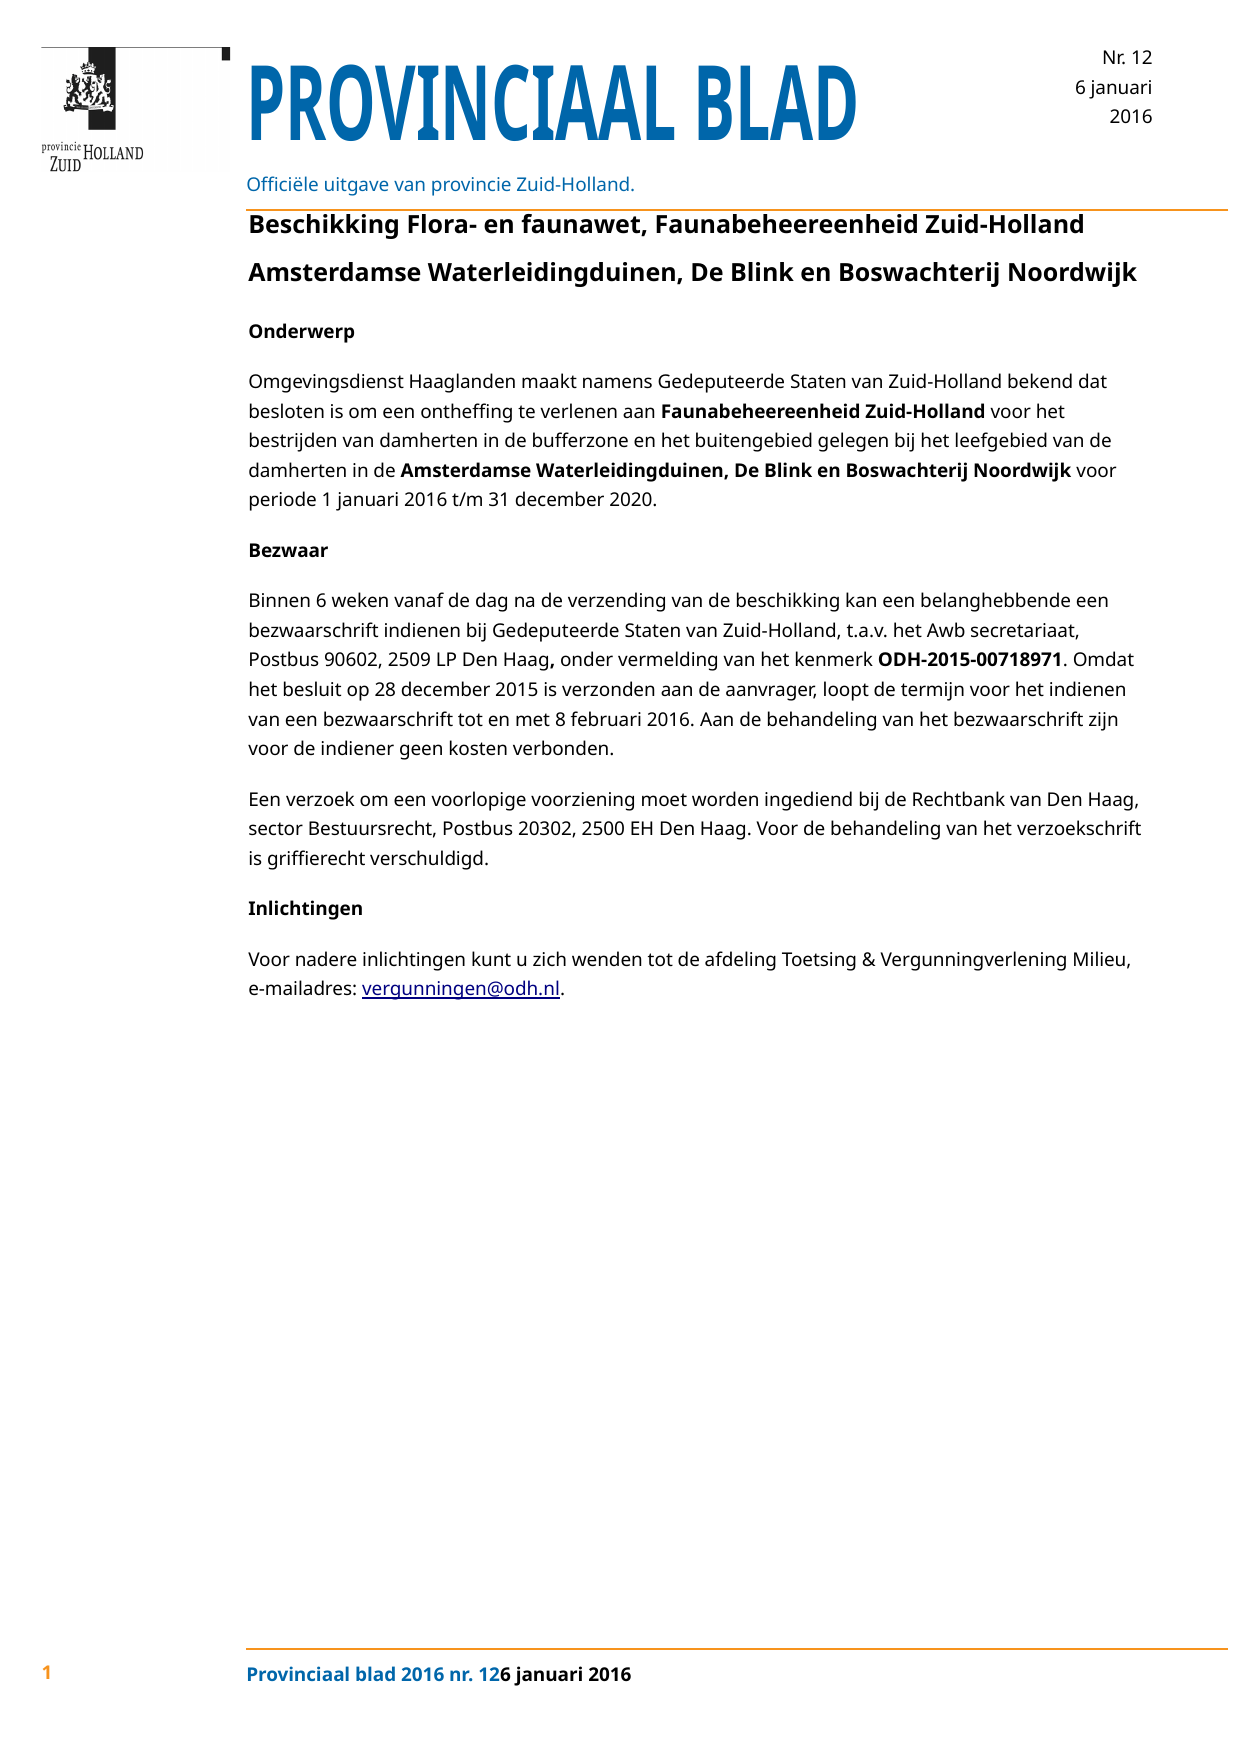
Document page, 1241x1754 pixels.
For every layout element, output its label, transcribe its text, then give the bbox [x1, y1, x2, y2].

text Inlichtingen [248, 895, 1152, 921]
text Onderwerp [248, 318, 1152, 344]
picture [41, 47, 231, 172]
text Bezwaar [248, 537, 1152, 563]
text Binnen 6 weken vanaf de dag na de verzending van de beschikking kan een belanghebbende een bezwaarschrift indienen bij Gedeputeerde Staten van Zuid-Holland, t.a.v. het Awb secretariaat, Postbus 90602, 2509 LP Den Haag, onder vermelding van het kenmerk ODH-2015-00718971. Omdat het besluit op 28 december 2015 is verzonden aan de aanvrager, loopt de termijn voor het indienen van een bezwaarschrift tot en met 8 februari 2016. Aan de behandeling van het bezwaarschrift zijn voor de indiener geen kosten verbonden. [248, 587, 1152, 761]
text Omgevingsdienst Haaglanden maakt namens Gedeputeerde Staten van Zuid-Holland bekend dat besloten is om een ontheffing te verlenen aan Faunabeheereenheid Zuid-Holland voor het bestrijden van damherten in de bufferzone en het buitengebied gelegen bij het leefgebied van de damherten in de Amsterdamse Waterleidingduinen, De Blink en Boswachterij Noordwijk voor periode 1 januari 2016 t/m 31 december 2020. [248, 368, 1152, 512]
text Voor nadere inlichtingen kunt u zich wenden tot de afdeling Toetsing & Vergunningverlening Milieu, e-mailadres: vergunningen@odh.nl. [248, 946, 1152, 1001]
text Een verzoek om een voorlopige voorziening moet worden ingediend bij de Rechtbank van Den Haag, sector Bestuursrecht, Postbus 20302, 2500 EH Den Haag. Voor de behandeling van het verzoekschrift is griffierecht verschuldigd. [248, 786, 1152, 871]
text Beschikking Flora- en faunawet, Faunabeheereenheid Zuid-Holland Amsterdamse Waterleidingduinen, De Blink en Boswachterij Noordwijk [248, 211, 1152, 288]
